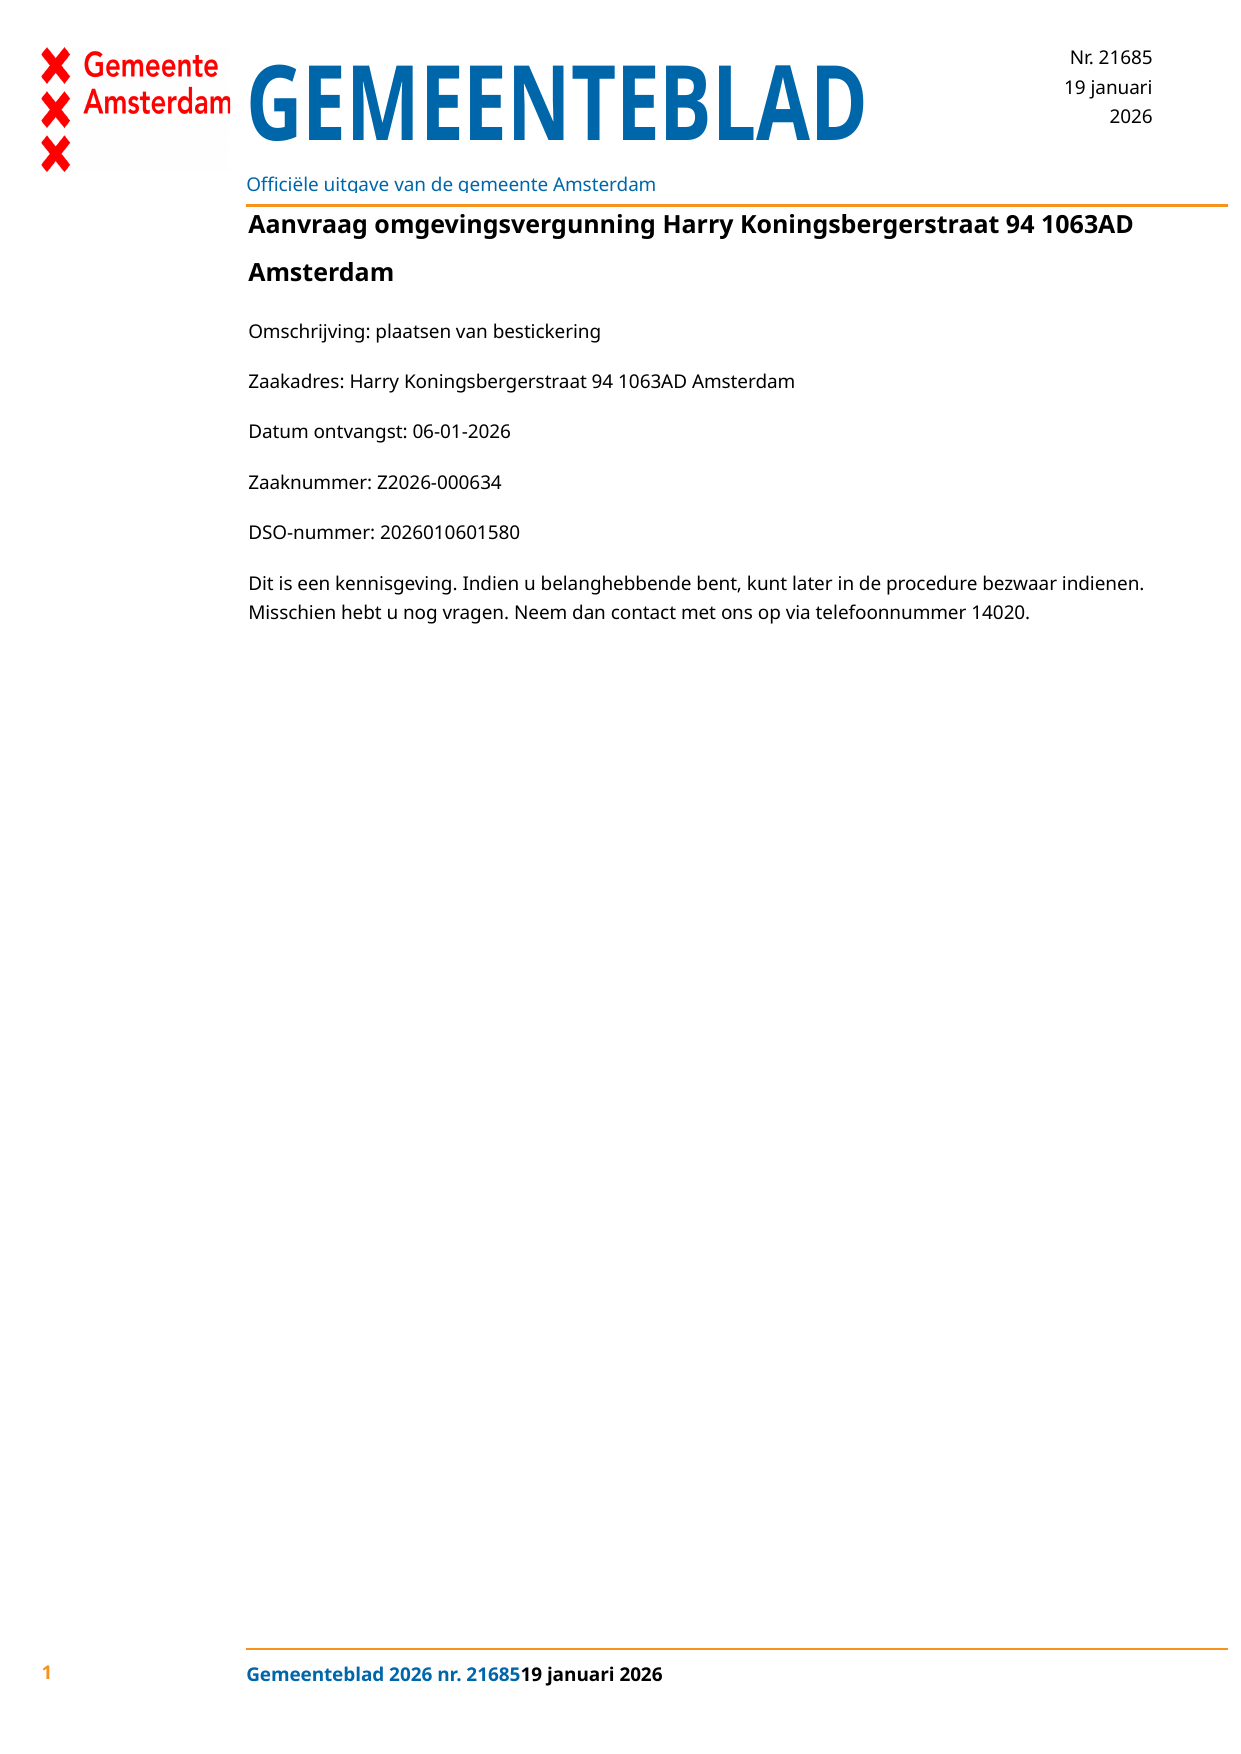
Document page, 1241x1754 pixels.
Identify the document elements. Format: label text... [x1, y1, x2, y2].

text Datum ontvangst: 06-01-2026 [248, 419, 1152, 444]
text Zaakadres: Harry Koningsbergerstraat 94 1063AD Amsterdam [248, 368, 1152, 394]
text Aanvraag omgevingsvergunning Harry Koningsbergerstraat 94 1063AD Amsterdam [248, 207, 1152, 288]
text Omschrijving: plaatsen van bestickering [248, 318, 1152, 344]
text Zaaknummer: Z2026-000634 [248, 469, 1152, 495]
picture [41, 47, 231, 172]
text DSO-nummer: 2026010601580 [248, 519, 1152, 545]
text Dit is een kennisgeving. Indien u belanghebbende bent, kunt later in de procedure bezwaar indienen. Misschien hebt u nog vragen. Neem dan contact met ons op via telefoonnummer 14020. [248, 570, 1152, 625]
